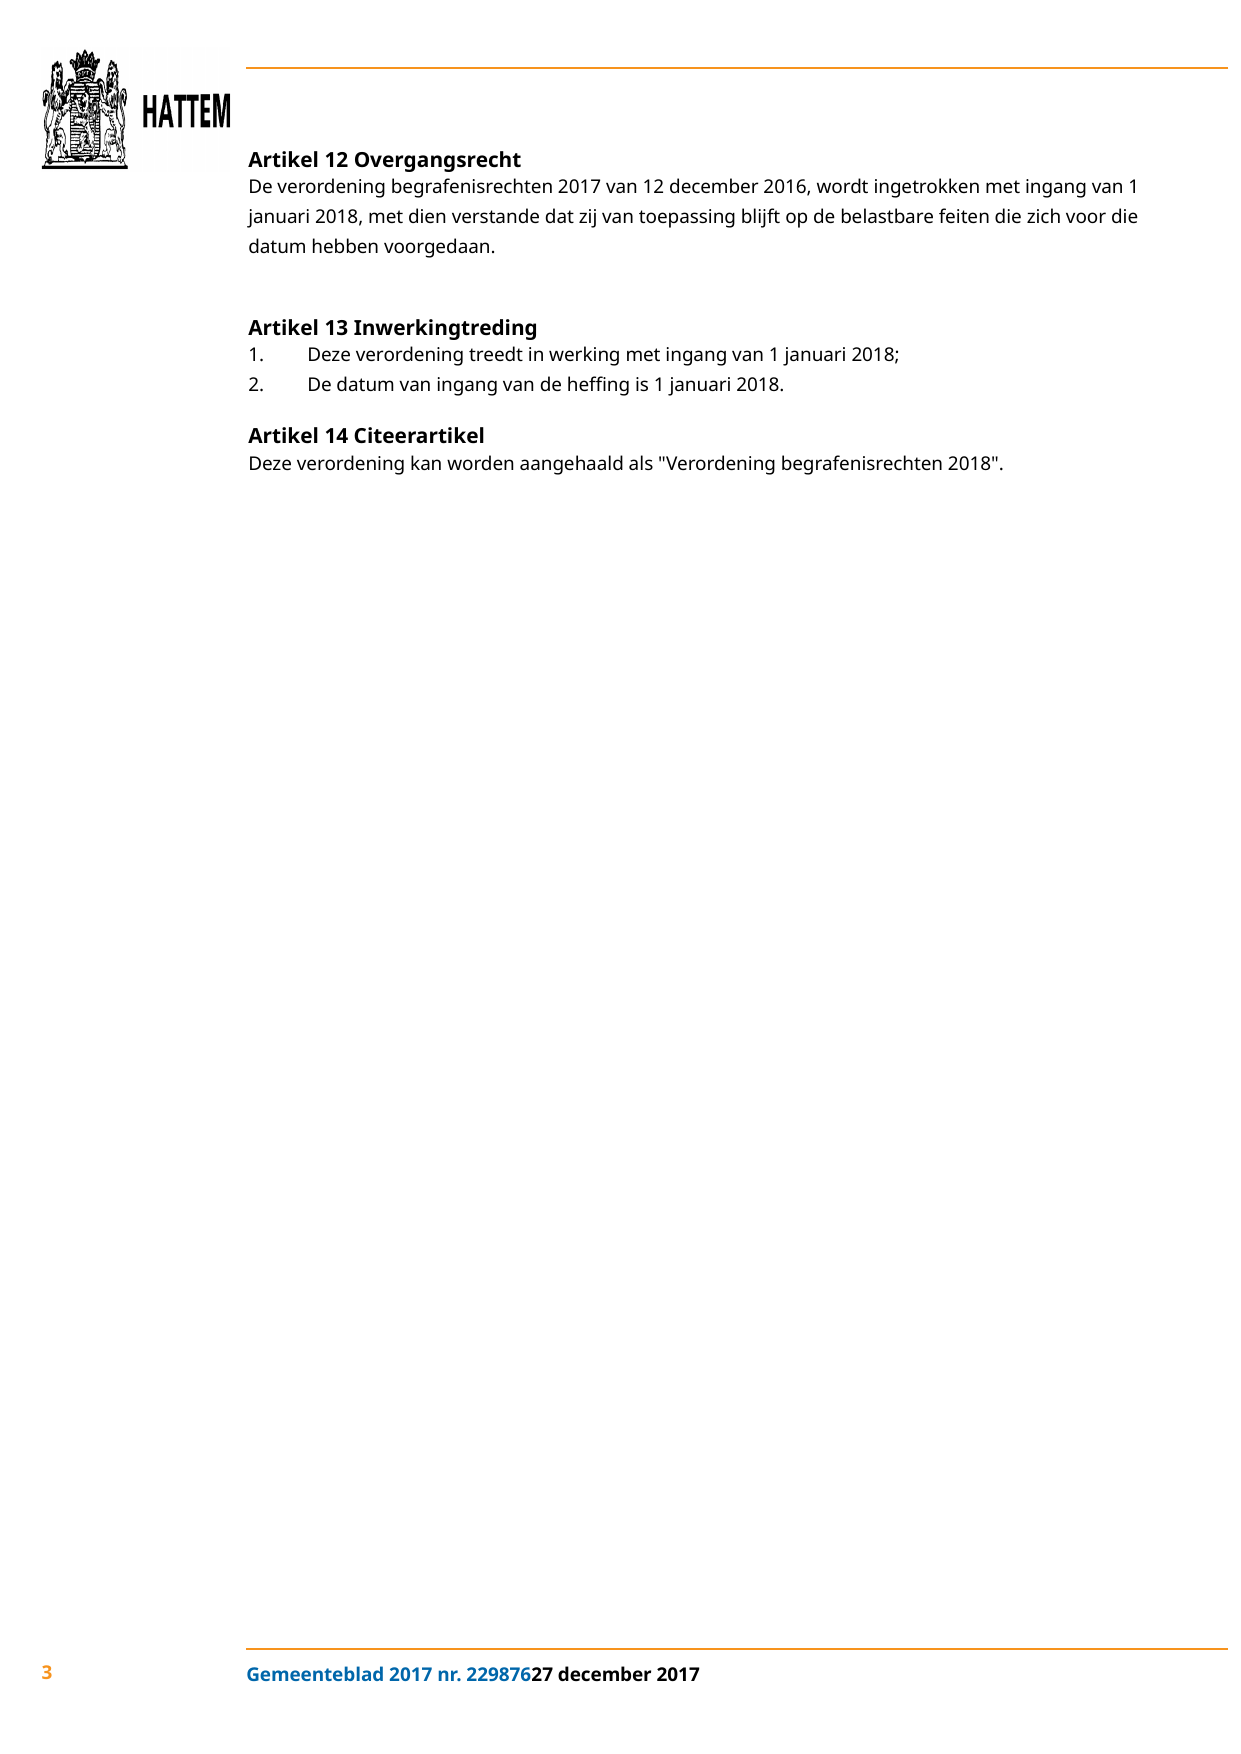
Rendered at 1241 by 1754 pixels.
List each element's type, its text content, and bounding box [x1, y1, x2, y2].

list De datum van ingang van de heffing is 1 januari 2018. [248, 371, 1152, 397]
picture [41, 47, 231, 172]
text Deze verordening kan worden aangehaald als "Verordening begrafenisrechten 2018". [248, 450, 1152, 475]
list Deze verordening treedt in werking met ingang van 1 januari 2018; [248, 341, 1152, 367]
text Artikel 13 Inwerkingtreding [248, 313, 1152, 341]
text De verordening begrafenisrechten 2017 van 12 december 2016, wordt ingetrokken met ingang van 1 januari 2018, met dien verstande dat zij van toepassing blijft op de belastbare feiten die zich voor die datum hebben voorgedaan. [248, 174, 1152, 258]
text Artikel 14 Citeerartikel [248, 421, 1152, 450]
text Artikel 12 Overgangsrecht [248, 145, 1152, 174]
